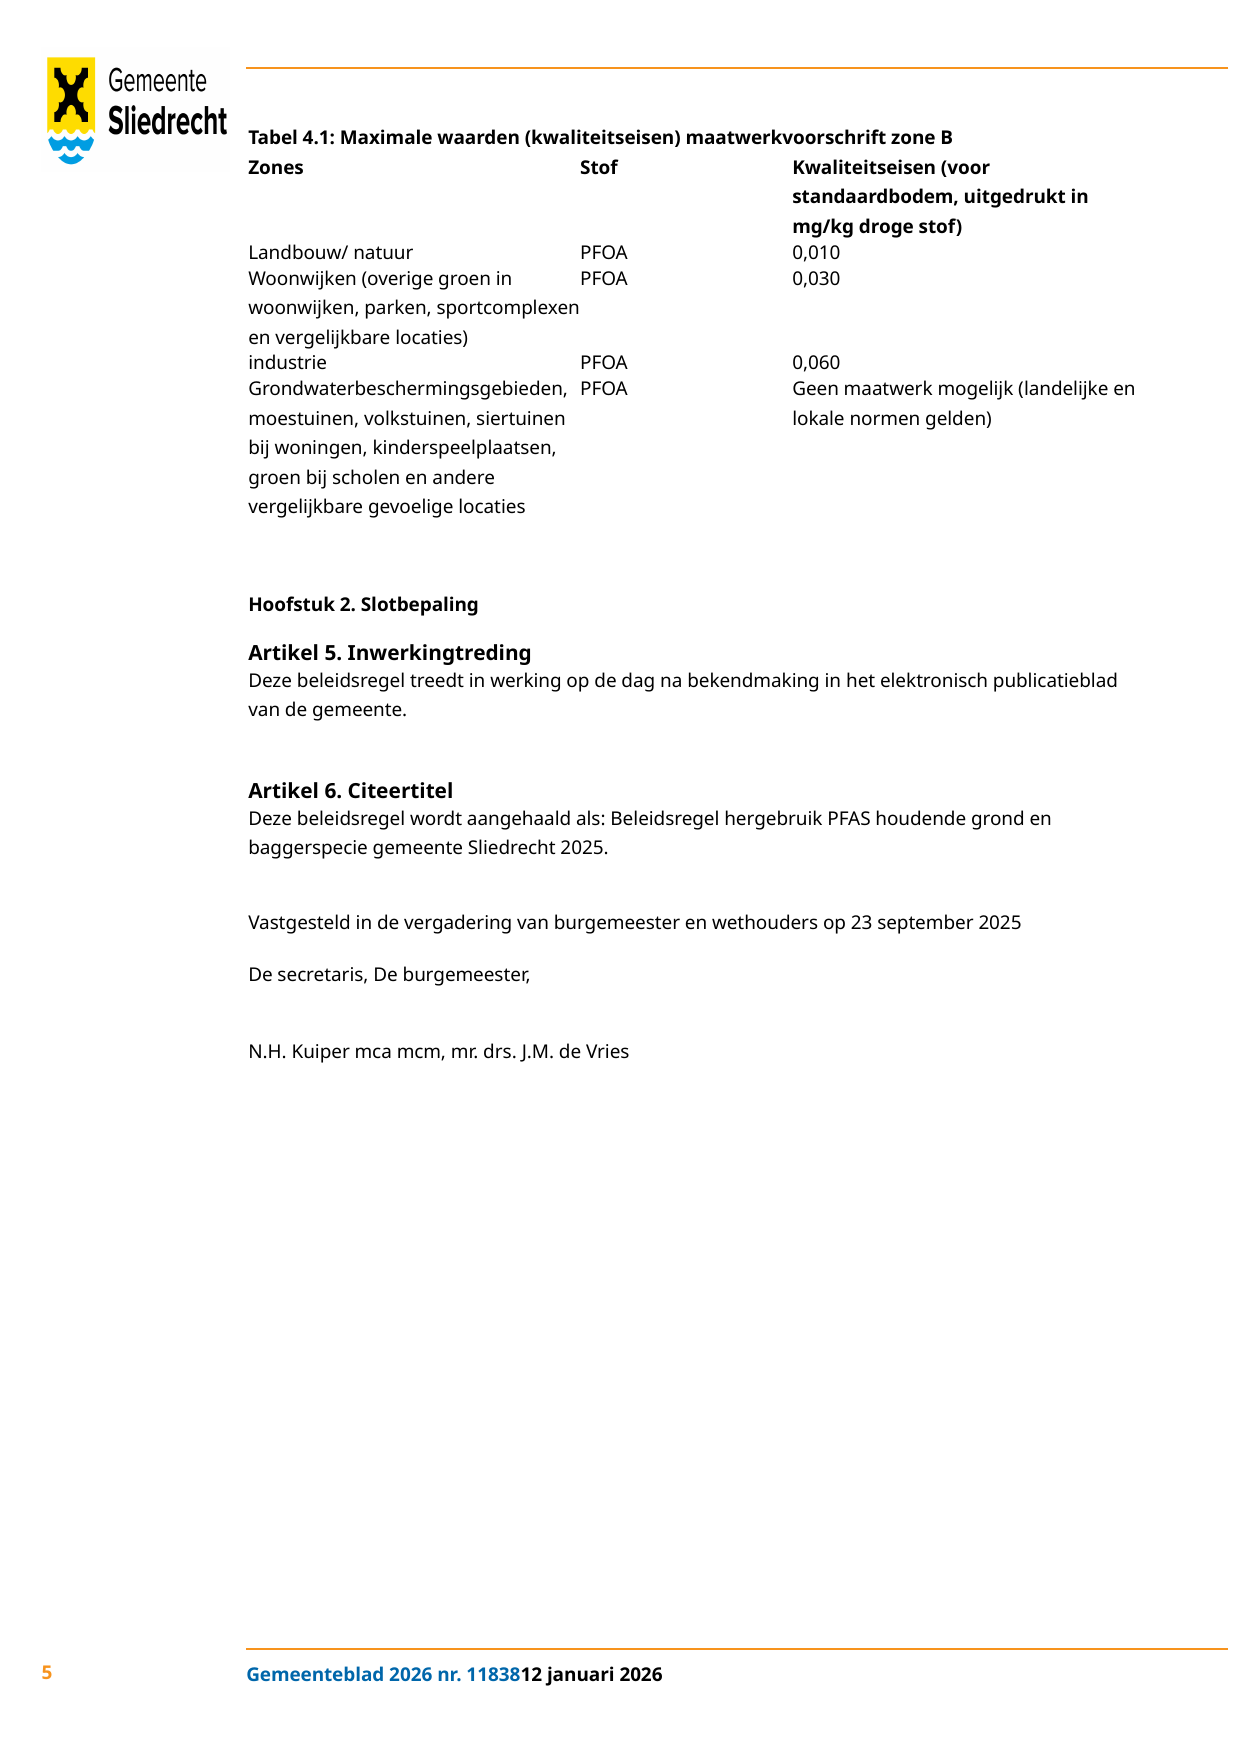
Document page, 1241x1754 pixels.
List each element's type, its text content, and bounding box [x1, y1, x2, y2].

table_cell 0,030 [792, 265, 1152, 349]
picture [41, 47, 231, 172]
text Hoofstuk 2. Slotbepaling [248, 589, 1152, 617]
text Tabel 4.1: Maximale waarden (kwaliteitseisen) maatwerkvoorschrift zone B [248, 124, 1152, 150]
table_cell Geen maatwerk mogelijk (landelijke en lokale normen gelden) [792, 375, 1152, 519]
table_cell PFOA [580, 265, 792, 349]
table_header Kwaliteitseisen (voor standaardbodem, uitgedrukt in mg/kg droge stof) [792, 154, 1152, 239]
text N.H. Kuiper mca mcm, mr. drs. J.M. de Vries [248, 1038, 1152, 1064]
table_header Stof [580, 154, 792, 239]
text Deze beleidsregel wordt aangehaald als: Beleidsregel hergebruik PFAS houdende grond en baggerspecie gemeente Sliedrecht 2025. [248, 805, 1152, 860]
text Deze beleidsregel treedt in werking op de dag na bekendmaking in het elektronisch publicatieblad van de gemeente. [248, 667, 1152, 722]
table_cell 0,060 [792, 350, 1152, 375]
table_cell Grondwaterbeschermingsgebieden, moestuinen, volkstuinen, siertuinen bij woningen, kinderspeelplaatsen, groen bij scholen en andere vergelijkbare gevoelige locaties [248, 375, 580, 519]
table_cell Landbouw/ natuur [248, 239, 580, 265]
table_cell PFOA [580, 350, 792, 375]
table_cell industrie [248, 350, 580, 375]
table_cell Woonwijken (overige groen in woonwijken, parken, sportcomplexen en vergelijkbare locaties) [248, 265, 580, 349]
table_header Zones [248, 154, 580, 239]
table_cell PFOA [580, 375, 792, 519]
table_cell 0,010 [792, 239, 1152, 265]
table_cell PFOA [580, 239, 792, 265]
text Artikel 6. Citeertitel [248, 776, 1152, 805]
text De secretaris, De burgemeester, [248, 961, 1152, 987]
text Artikel 5. Inwerkingtreding [248, 638, 1152, 667]
text Vastgesteld in de vergadering van burgemeester en wethouders op 23 september 2025 [248, 909, 1152, 935]
